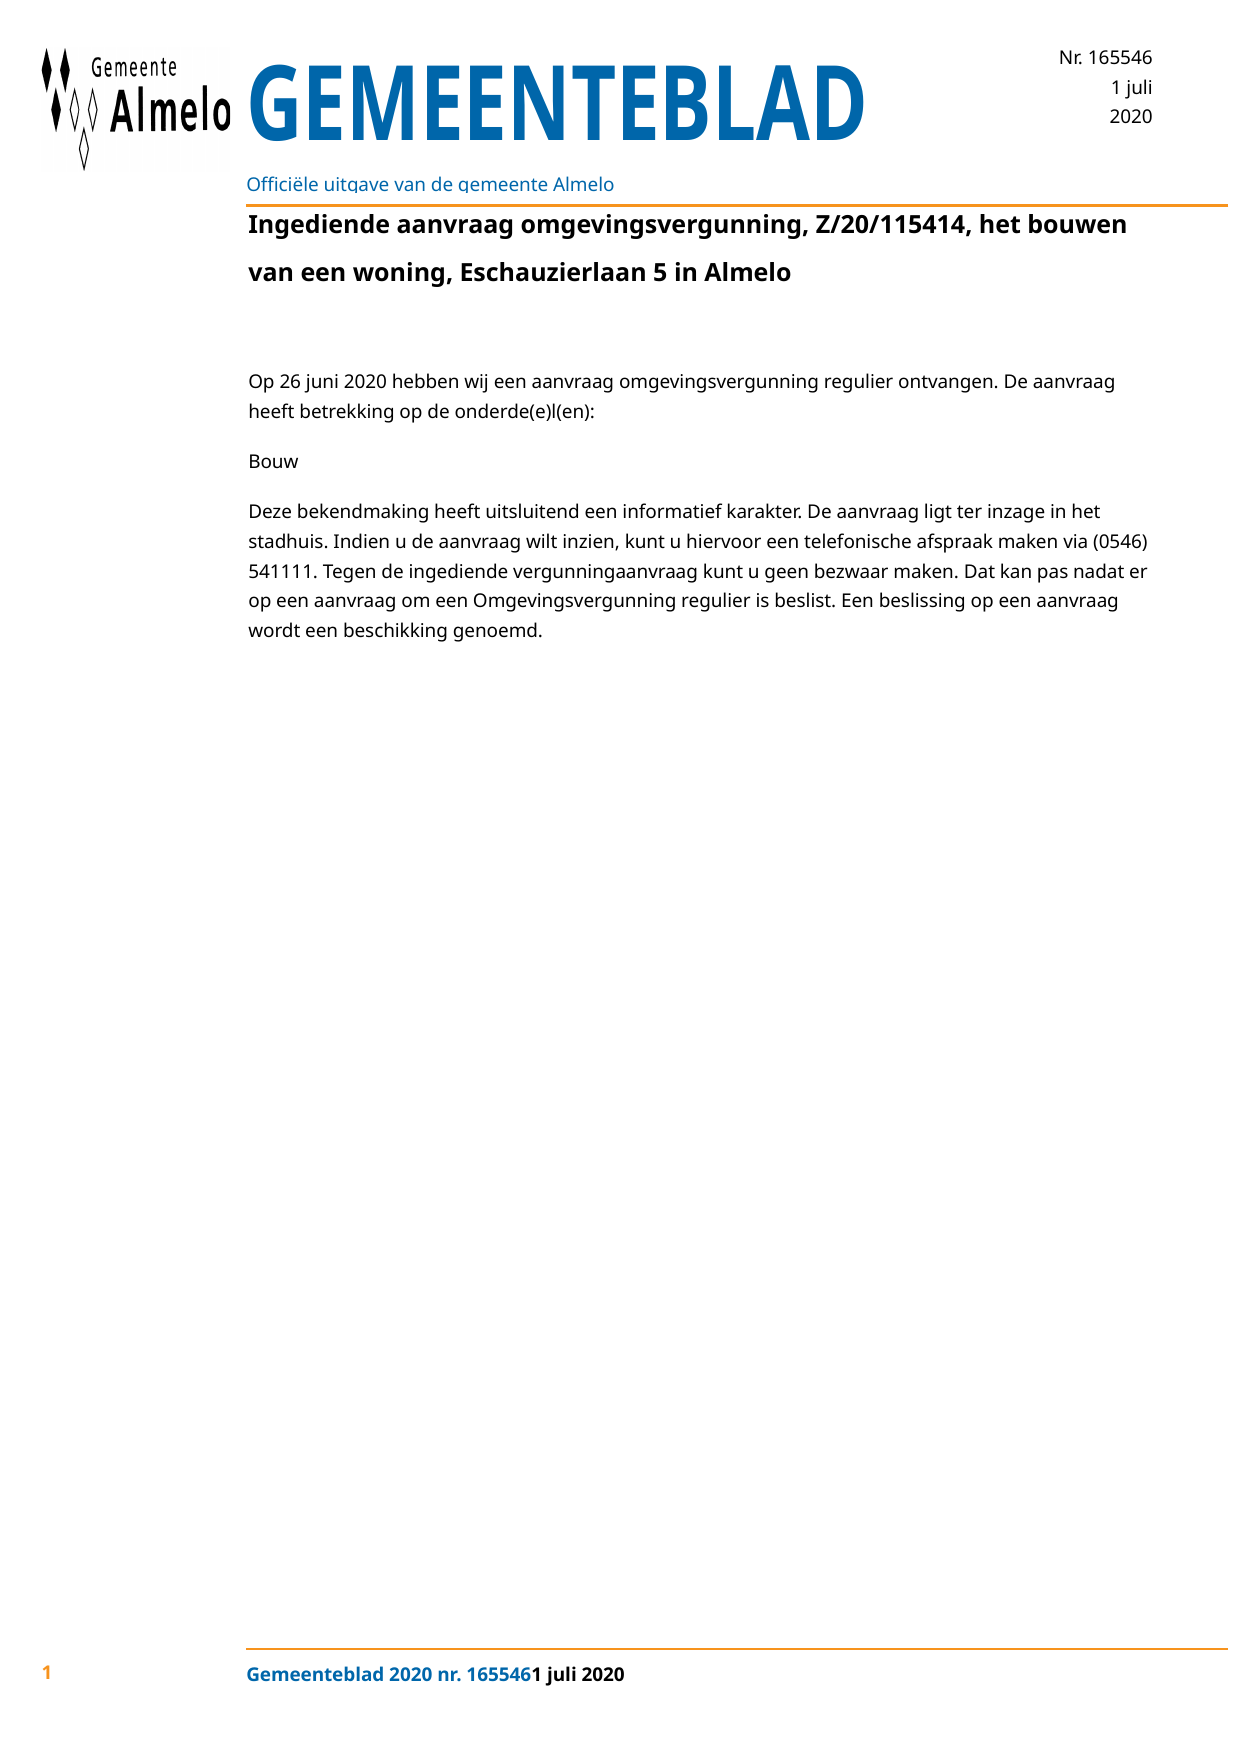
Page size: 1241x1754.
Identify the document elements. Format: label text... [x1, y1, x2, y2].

text Ingediende aanvraag omgevingsvergunning, Z/20/115414, het bouwen van een woning, Eschauzierlaan 5 in Almelo [248, 207, 1152, 288]
text Bouw [248, 448, 1152, 474]
text Op 26 juni 2020 hebben wij een aanvraag omgevingsvergunning regulier ontvangen. De aanvraag heeft betrekking op de onderde(e)l(en): [248, 368, 1152, 424]
picture [41, 47, 231, 172]
text Deze bekendmaking heeft uitsluitend een informatief karakter. De aanvraag ligt ter inzage in het stadhuis. Indien u de aanvraag wilt inzien, kunt u hiervoor een telefonische afspraak maken via (0546) 541111. Tegen de ingediende vergunningaanvraag kunt u geen bezwaar maken. Dat kan pas nadat er op een aanvraag om een Omgevingsvergunning regulier is beslist. Een beslissing op een aanvraag wordt een beschikking genoemd. [248, 499, 1152, 643]
